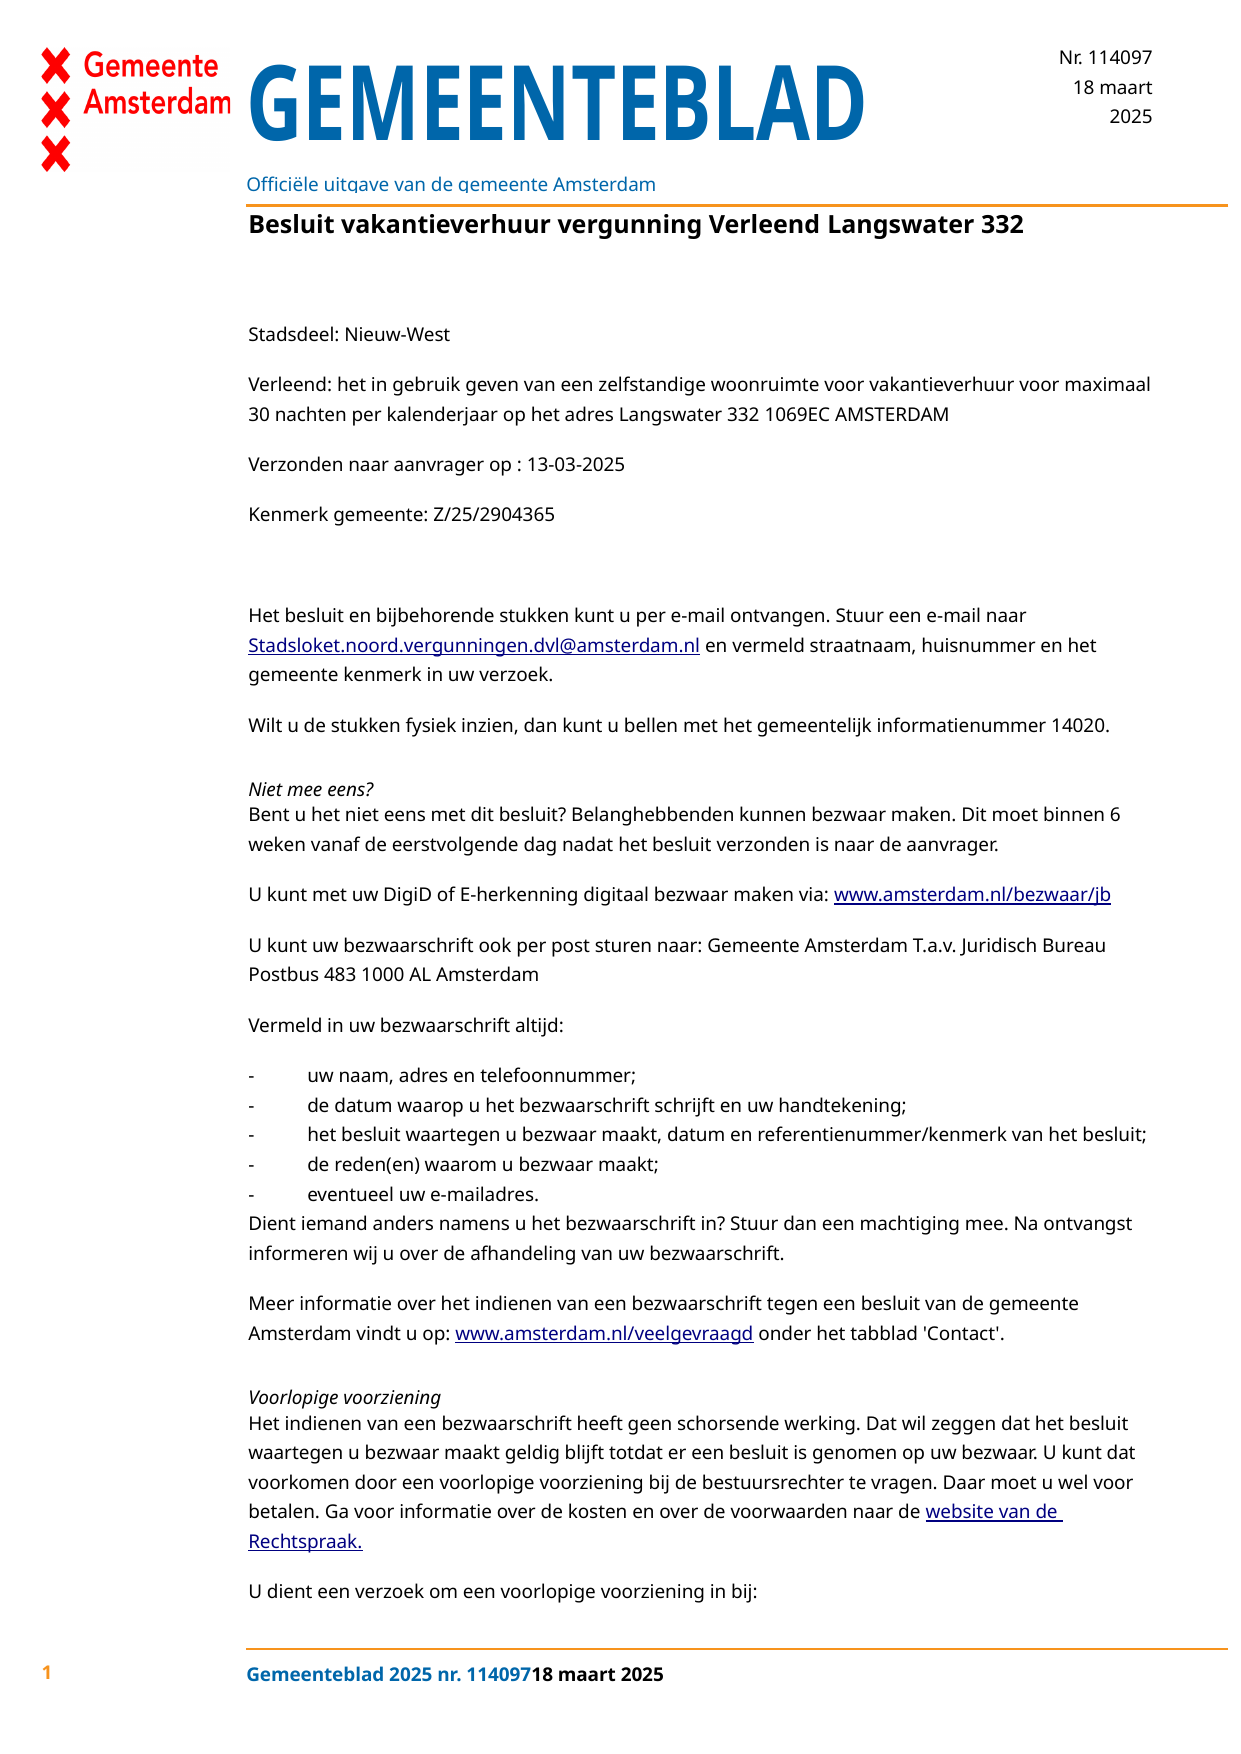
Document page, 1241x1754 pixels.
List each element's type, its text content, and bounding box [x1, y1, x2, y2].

list de datum waarop u het bezwaarschrift schrijft en uw handtekening; [248, 1092, 1152, 1118]
text Het besluit en bijbehorende stukken kunt u per e-mail ontvangen. Stuur een e-mail naar Stadsloket.noord.vergunningen.dvl@amsterdam.nl en vermeld straatnaam, huisnummer en het gemeente kenmerk in uw verzoek. [248, 602, 1152, 687]
text Verzonden naar aanvrager op : 13-03-2025 [248, 451, 1152, 477]
text Niet mee eens? [248, 776, 1152, 802]
text Wilt u de stukken fysiek inzien, dan kunt u bellen met het gemeentelijk informatienummer 14020. [248, 712, 1152, 738]
text Voorlopige voorziening [248, 1384, 1152, 1410]
text U kunt met uw DigiD of E-herkenning digitaal bezwaar maken via: www.amsterdam.nl/bezwaar/jb [248, 882, 1152, 907]
text U dient een verzoek om een voorlopige voorziening in bij: [248, 1578, 1152, 1604]
list eventueel uw e-mailadres. [248, 1181, 1152, 1207]
text Besluit vakantieverhuur vergunning Verleend Langswater 332 [248, 207, 1152, 241]
text Het indienen van een bezwaarschrift heeft geen schorsende werking. Dat wil zeggen dat het besluit waartegen u bezwaar maakt geldig blijft totdat er een besluit is genomen op uw bezwaar. U kunt dat voorkomen door een voorlopige voorziening bij de bestuursrechter te vragen. Daar moet u wel voor betalen. Ga voor informatie over de kosten en over de voorwaarden naar de website van de Rechtspraak. [248, 1410, 1152, 1554]
list uw naam, adres en telefoonnummer; [248, 1062, 1152, 1088]
text Dient iemand anders namens u het bezwaarschrift in? Stuur dan een machtiging mee. Na ontvangst informeren wij u over de afhandeling van uw bezwaarschrift. [248, 1210, 1152, 1266]
picture [41, 47, 231, 172]
text U kunt uw bezwaarschrift ook per post sturen naar: Gemeente Amsterdam T.a.v. Juridisch Bureau Postbus 483 1000 AL Amsterdam [248, 932, 1152, 987]
text Kenmerk gemeente: Z/25/2904365 [248, 502, 1152, 527]
text Vermeld in uw bezwaarschrift altijd: [248, 1012, 1152, 1038]
text Verleend: het in gebruik geven van een zelfstandige woonruimte voor vakantieverhuur voor maximaal 30 nachten per kalenderjaar op het adres Langswater 332 1069EC AMSTERDAM [248, 371, 1152, 426]
text Meer informatie over het indienen van een bezwaarschrift tegen een besluit van de gemeente Amsterdam vindt u op: www.amsterdam.nl/veelgevraagd onder het tabblad 'Contact'. [248, 1290, 1152, 1346]
text Stadsdeel: Nieuw-West [248, 321, 1152, 346]
text Bent u het niet eens met dit besluit? Belanghebbenden kunnen bezwaar maken. Dit moet binnen 6 weken vanaf de eerstvolgende dag nadat het besluit verzonden is naar de aanvrager. [248, 802, 1152, 857]
list de reden(en) waarom u bezwaar maakt; [248, 1151, 1152, 1177]
list het besluit waartegen u bezwaar maakt, datum en referentienummer/kenmerk van het besluit; [248, 1122, 1152, 1147]
